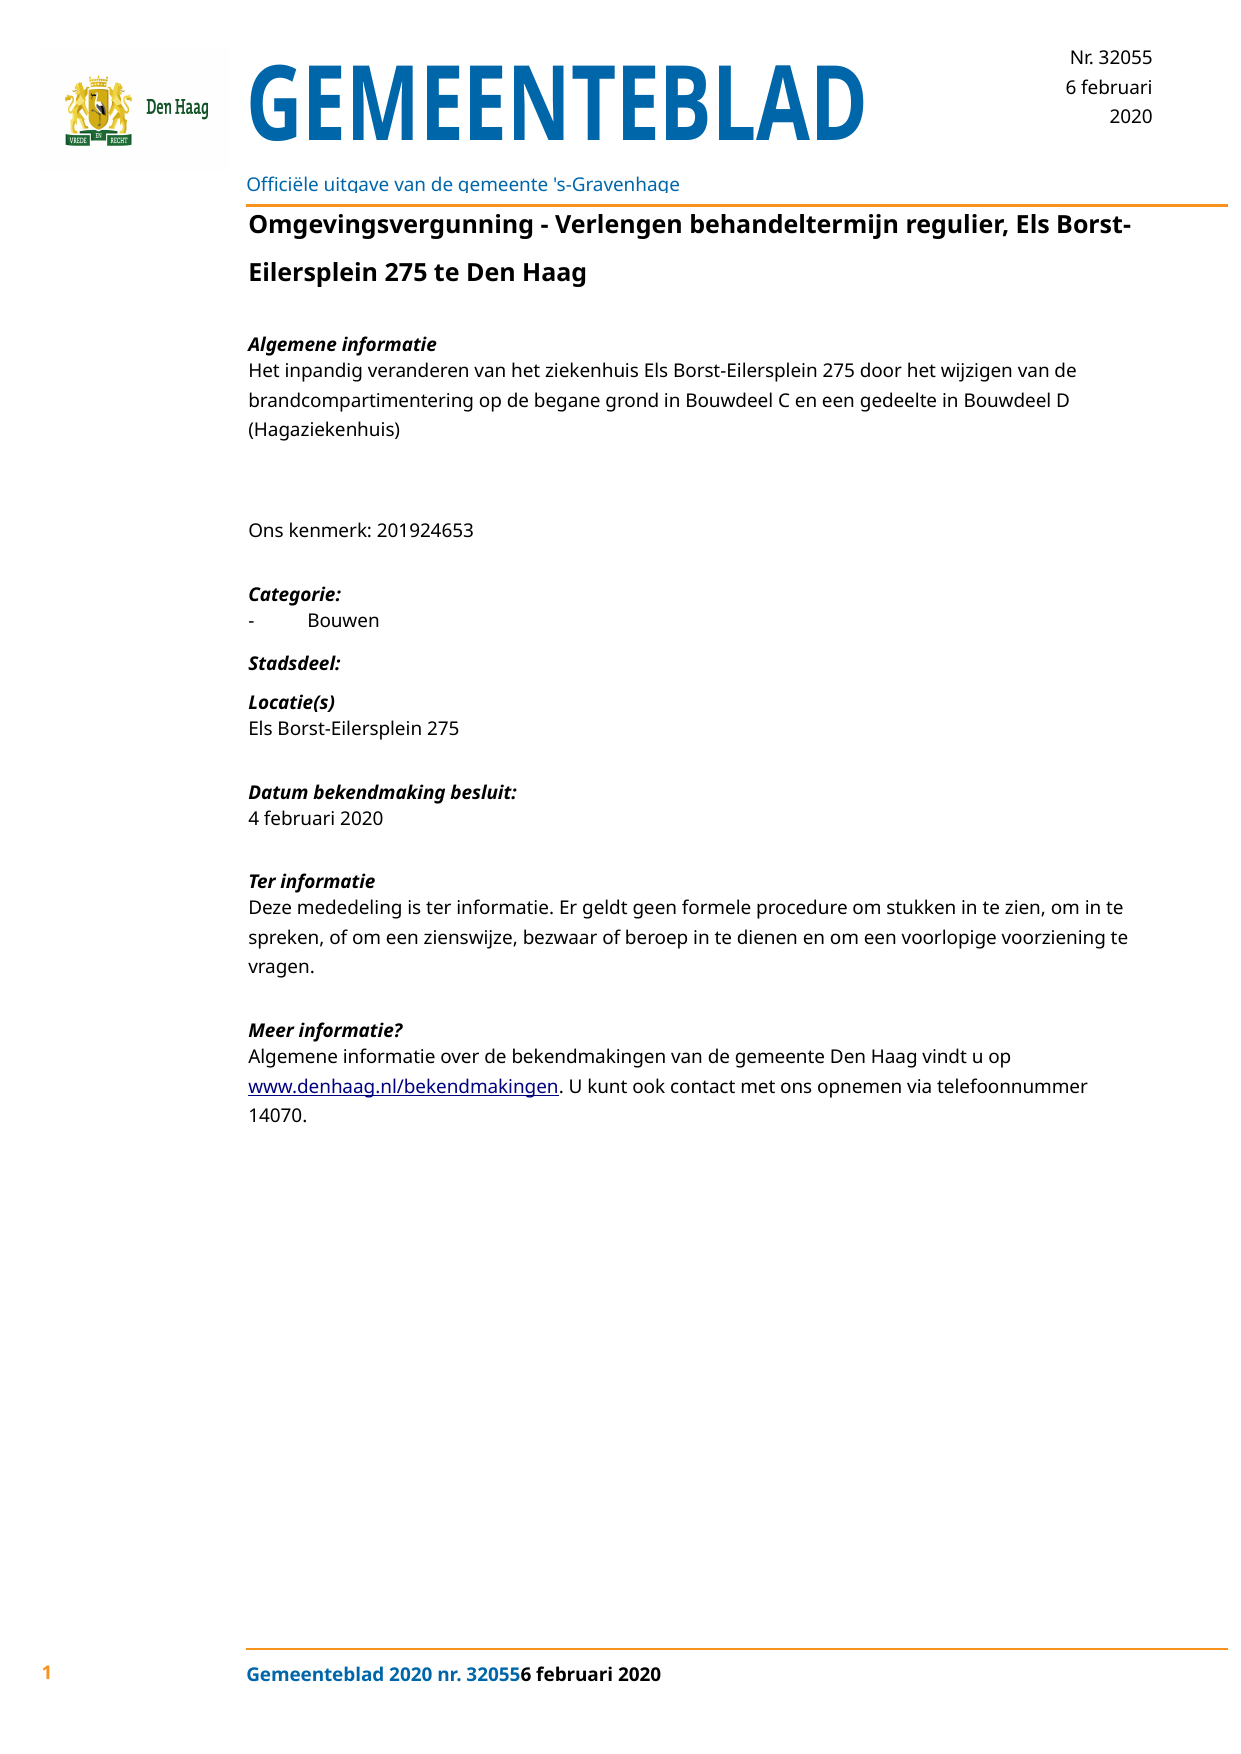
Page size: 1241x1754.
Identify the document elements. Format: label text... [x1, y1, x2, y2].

text Ons kenmerk: 201924653 [248, 517, 1152, 543]
list Bouwen [248, 607, 1152, 633]
text Meer informatie? [248, 1017, 1152, 1043]
text Ter informatie [248, 869, 1152, 894]
text Categorie: [248, 581, 1152, 607]
text Els Borst-Eilersplein 275 [248, 715, 1152, 741]
text Deze mededeling is ter informatie. Er geldt geen formele procedure om stukken in te zien, om in te spreken, of om een zienswijze, bezwaar of beroep in te dienen en om een voorlopige voorziening te vragen. [248, 894, 1152, 979]
text Stadsdeel: [248, 650, 1152, 676]
text Locatie(s) [248, 689, 1152, 715]
text Algemene informatie [248, 331, 1152, 357]
picture [41, 47, 231, 172]
text 4 februari 2020 [248, 805, 1152, 830]
text Datum bekendmaking besluit: [248, 779, 1152, 805]
text Algemene informatie over de bekendmakingen van de gemeente Den Haag vindt u op www.denhaag.nl/bekendmakingen. U kunt ook contact met ons opnemen via telefoonnummer 14070. [248, 1043, 1152, 1128]
text Het inpandig veranderen van het ziekenhuis Els Borst-Eilersplein 275 door het wijzigen van de brandcompartimentering op de begane grond in Bouwdeel C en een gedeelte in Bouwdeel D (Hagaziekenhuis) [248, 357, 1152, 442]
text Omgevingsvergunning - Verlengen behandeltermijn regulier, Els Borst-Eilersplein 275 te Den Haag [248, 207, 1152, 288]
